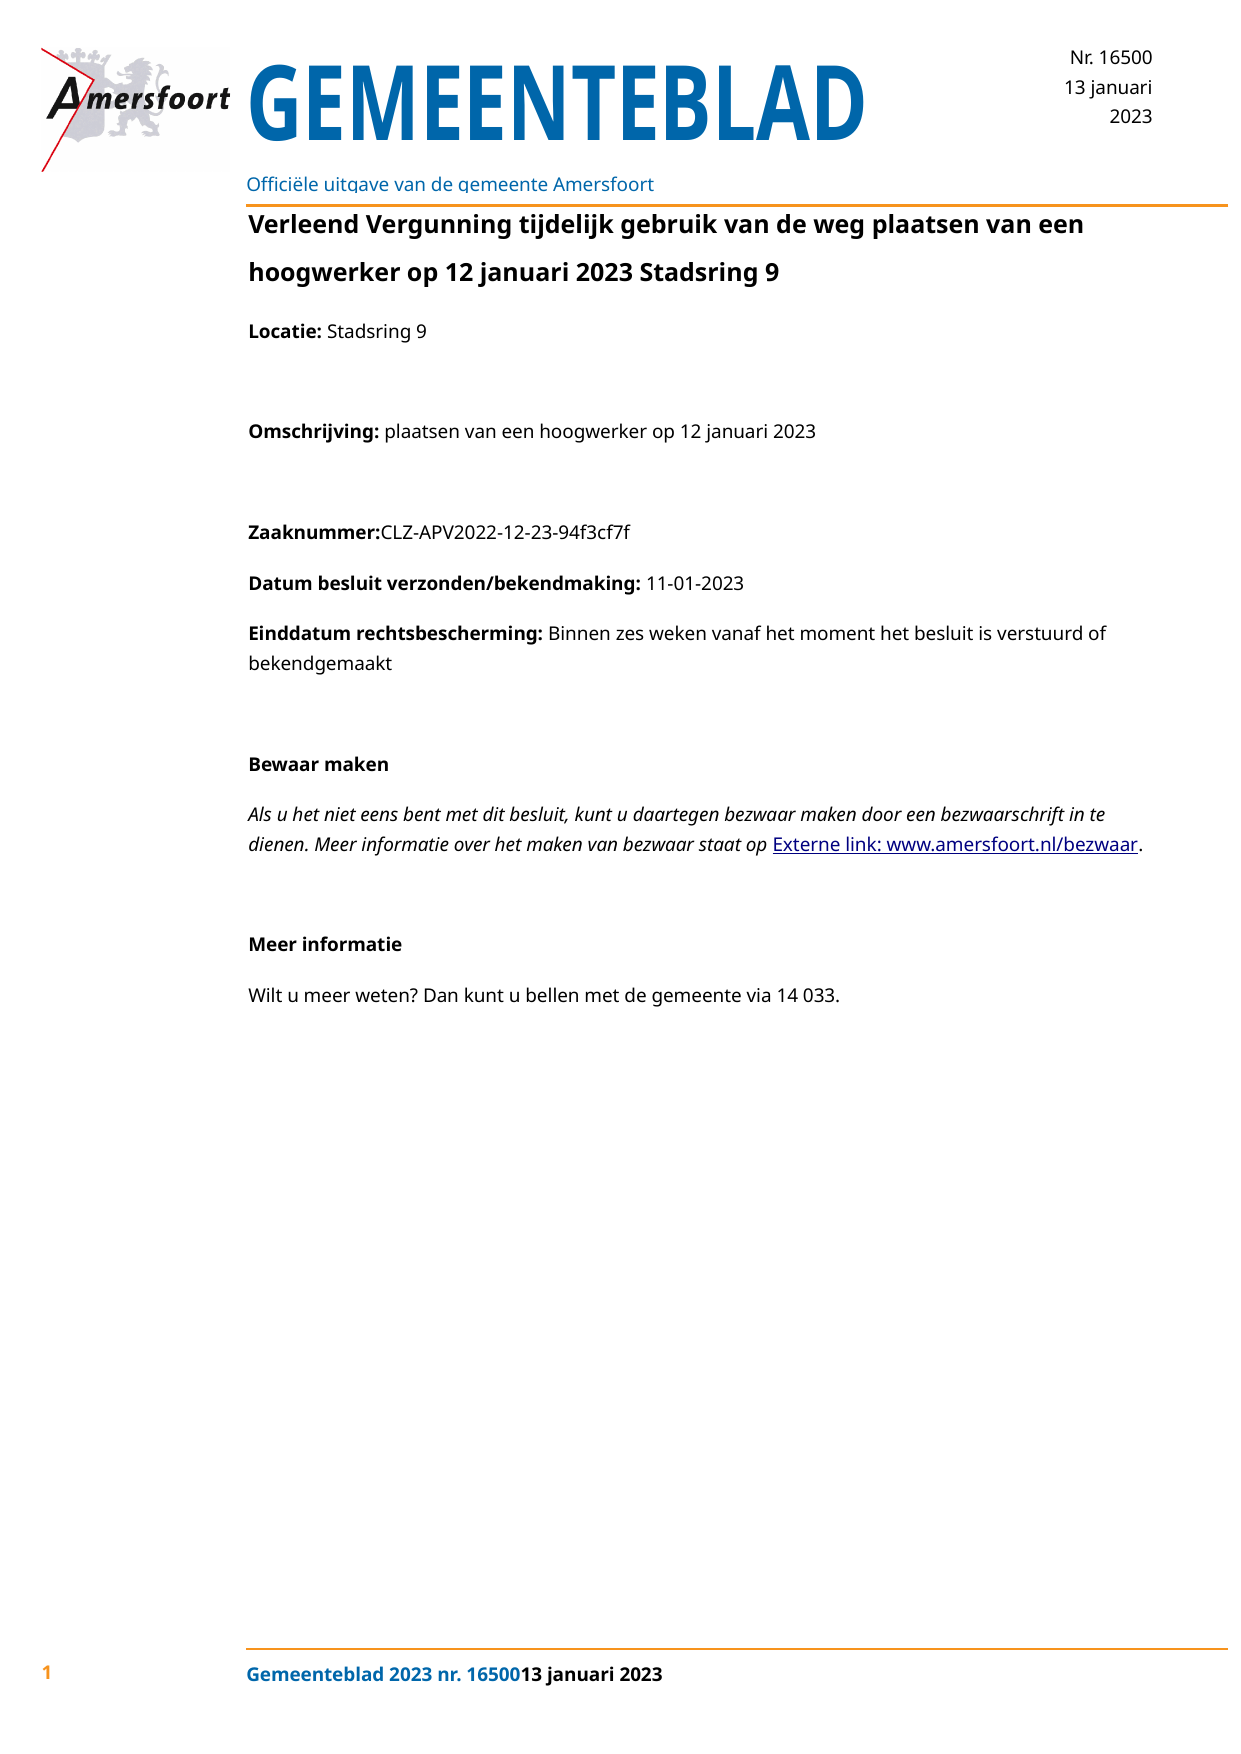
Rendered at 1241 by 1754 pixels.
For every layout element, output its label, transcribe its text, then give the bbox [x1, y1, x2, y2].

text Zaaknummer:CLZ-APV2022-12-23-94f3cf7f [248, 519, 1152, 545]
text Verleend Vergunning tijdelijk gebruik van de weg plaatsen van een hoogwerker op 12 januari 2023 Stadsring 9 [248, 207, 1152, 288]
text Locatie: Stadsring 9 [248, 318, 1152, 344]
text Datum besluit verzonden/bekendmaking: 11-01-2023 [248, 570, 1152, 596]
text Omschrijving: plaatsen van een hoogwerker op 12 januari 2023 [248, 419, 1152, 444]
text Einddatum rechtsbescherming: Binnen zes weken vanaf het moment het besluit is verstuurd of bekendgemaakt [248, 620, 1152, 676]
text Als u het niet eens bent met dit besluit, kunt u daartegen bezwaar maken door een bezwaarschrift in te dienen. Meer informatie over het maken van bezwaar staat op Externe link: www.amersfoort.nl/bezwaar. [248, 801, 1152, 857]
text Wilt u meer weten? Dan kunt u bellen met de gemeente via 14 033. [248, 982, 1152, 1008]
picture [41, 47, 231, 172]
text Bewaar maken [248, 751, 1152, 777]
text Meer informatie [248, 932, 1152, 957]
